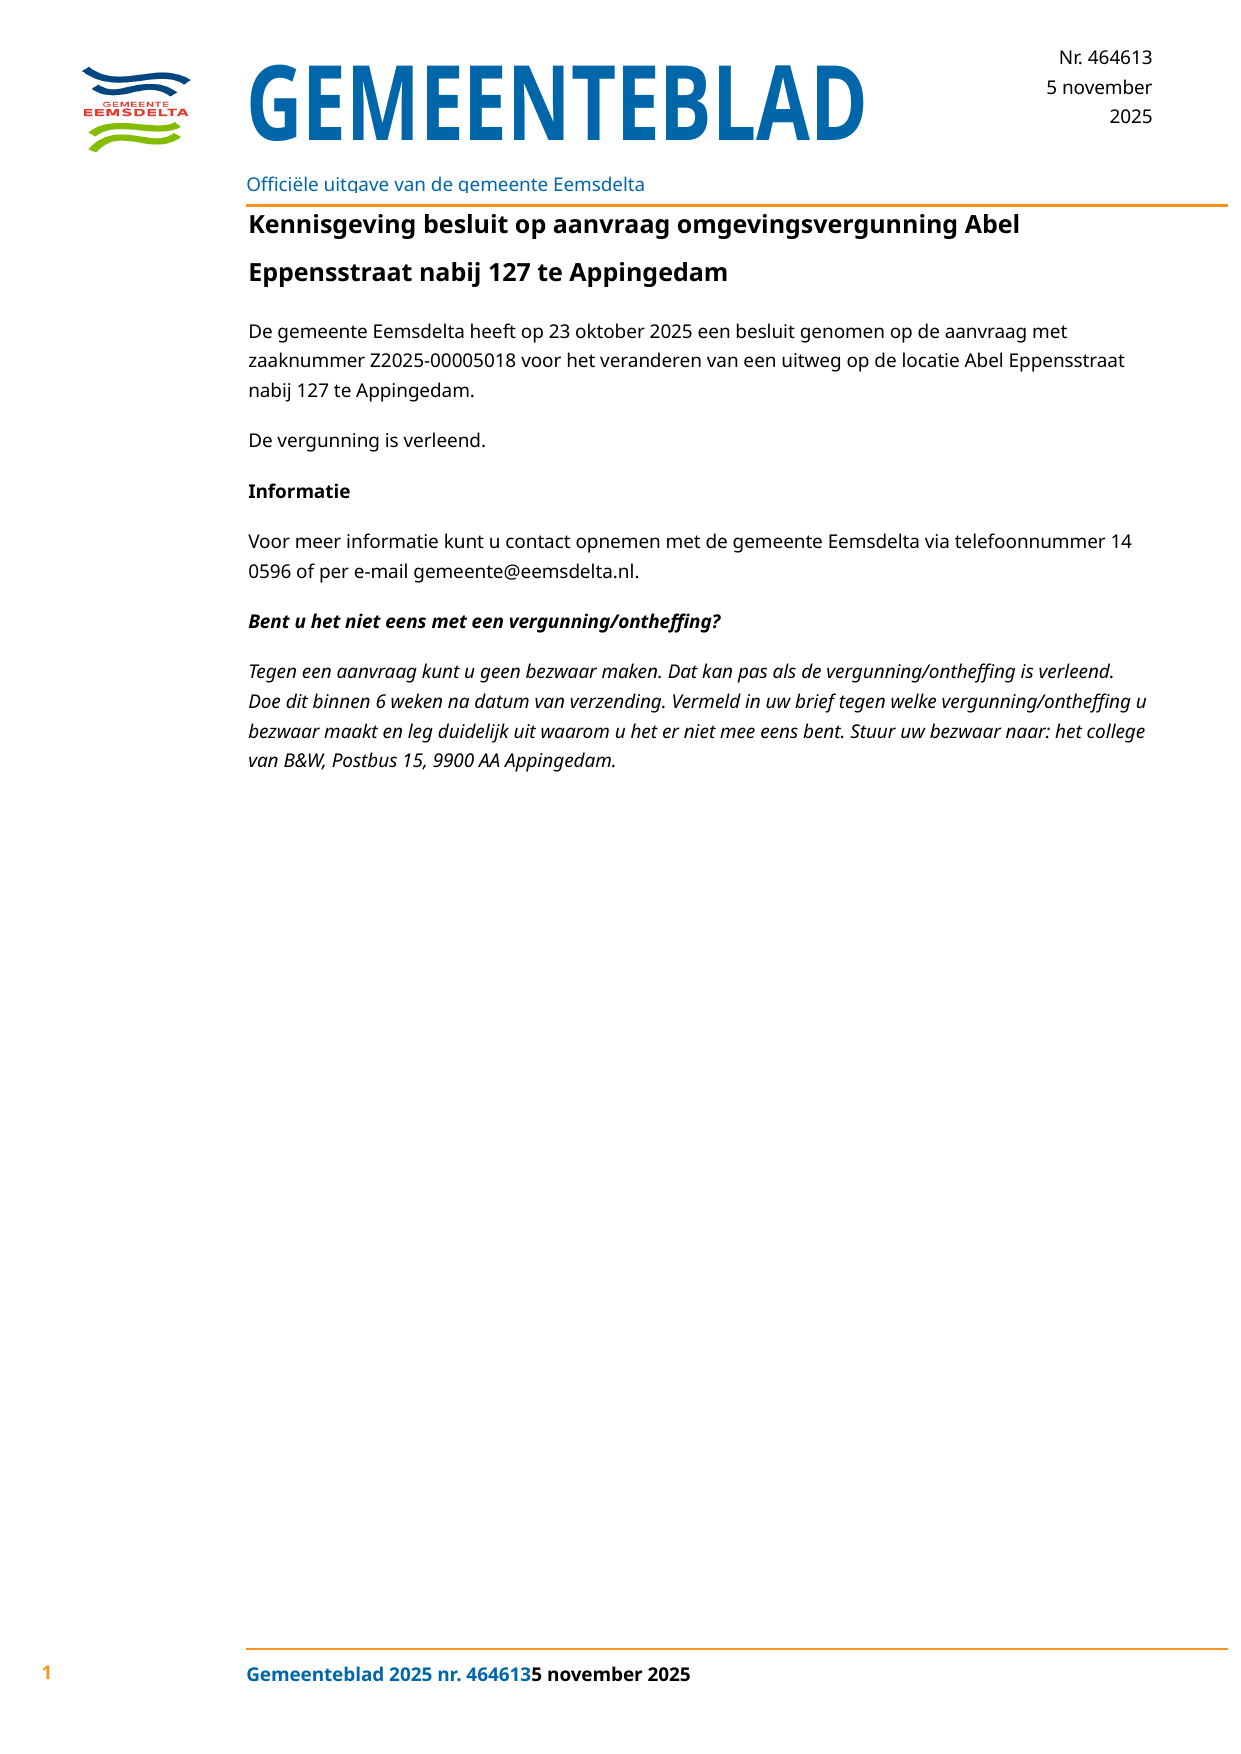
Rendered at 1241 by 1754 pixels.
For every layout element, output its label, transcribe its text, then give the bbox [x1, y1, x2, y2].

text Voor meer informatie kunt u contact opnemen met de gemeente Eemsdelta via telefoonnummer 14 0596 of per e-mail gemeente@eemsdelta.nl. [248, 528, 1152, 584]
text De vergunning is verleend. [248, 427, 1152, 453]
picture [41, 47, 231, 172]
text Kennisgeving besluit op aanvraag omgevingsvergunning Abel Eppensstraat nabij 127 te Appingedam [248, 207, 1152, 288]
text Tegen een aanvraag kunt u geen bezwaar maken. Dat kan pas als de vergunning/ontheffing is verleend. Doe dit binnen 6 weken na datum van verzending. Vermeld in uw brief tegen welke vergunning/ontheffing u bezwaar maakt en leg duidelijk uit waarom u het er niet mee eens bent. Stuur uw bezwaar naar: het college van B&W, Postbus 15, 9900 AA Appingedam. [248, 659, 1152, 773]
text Bent u het niet eens met een vergunning/ontheffing? [248, 608, 1152, 634]
text De gemeente Eemsdelta heeft op 23 oktober 2025 een besluit genomen op de aanvraag met zaaknummer Z2025-00005018 voor het veranderen van een uitweg op de locatie Abel Eppensstraat nabij 127 te Appingedam. [248, 318, 1152, 403]
text Informatie [248, 478, 1152, 504]
